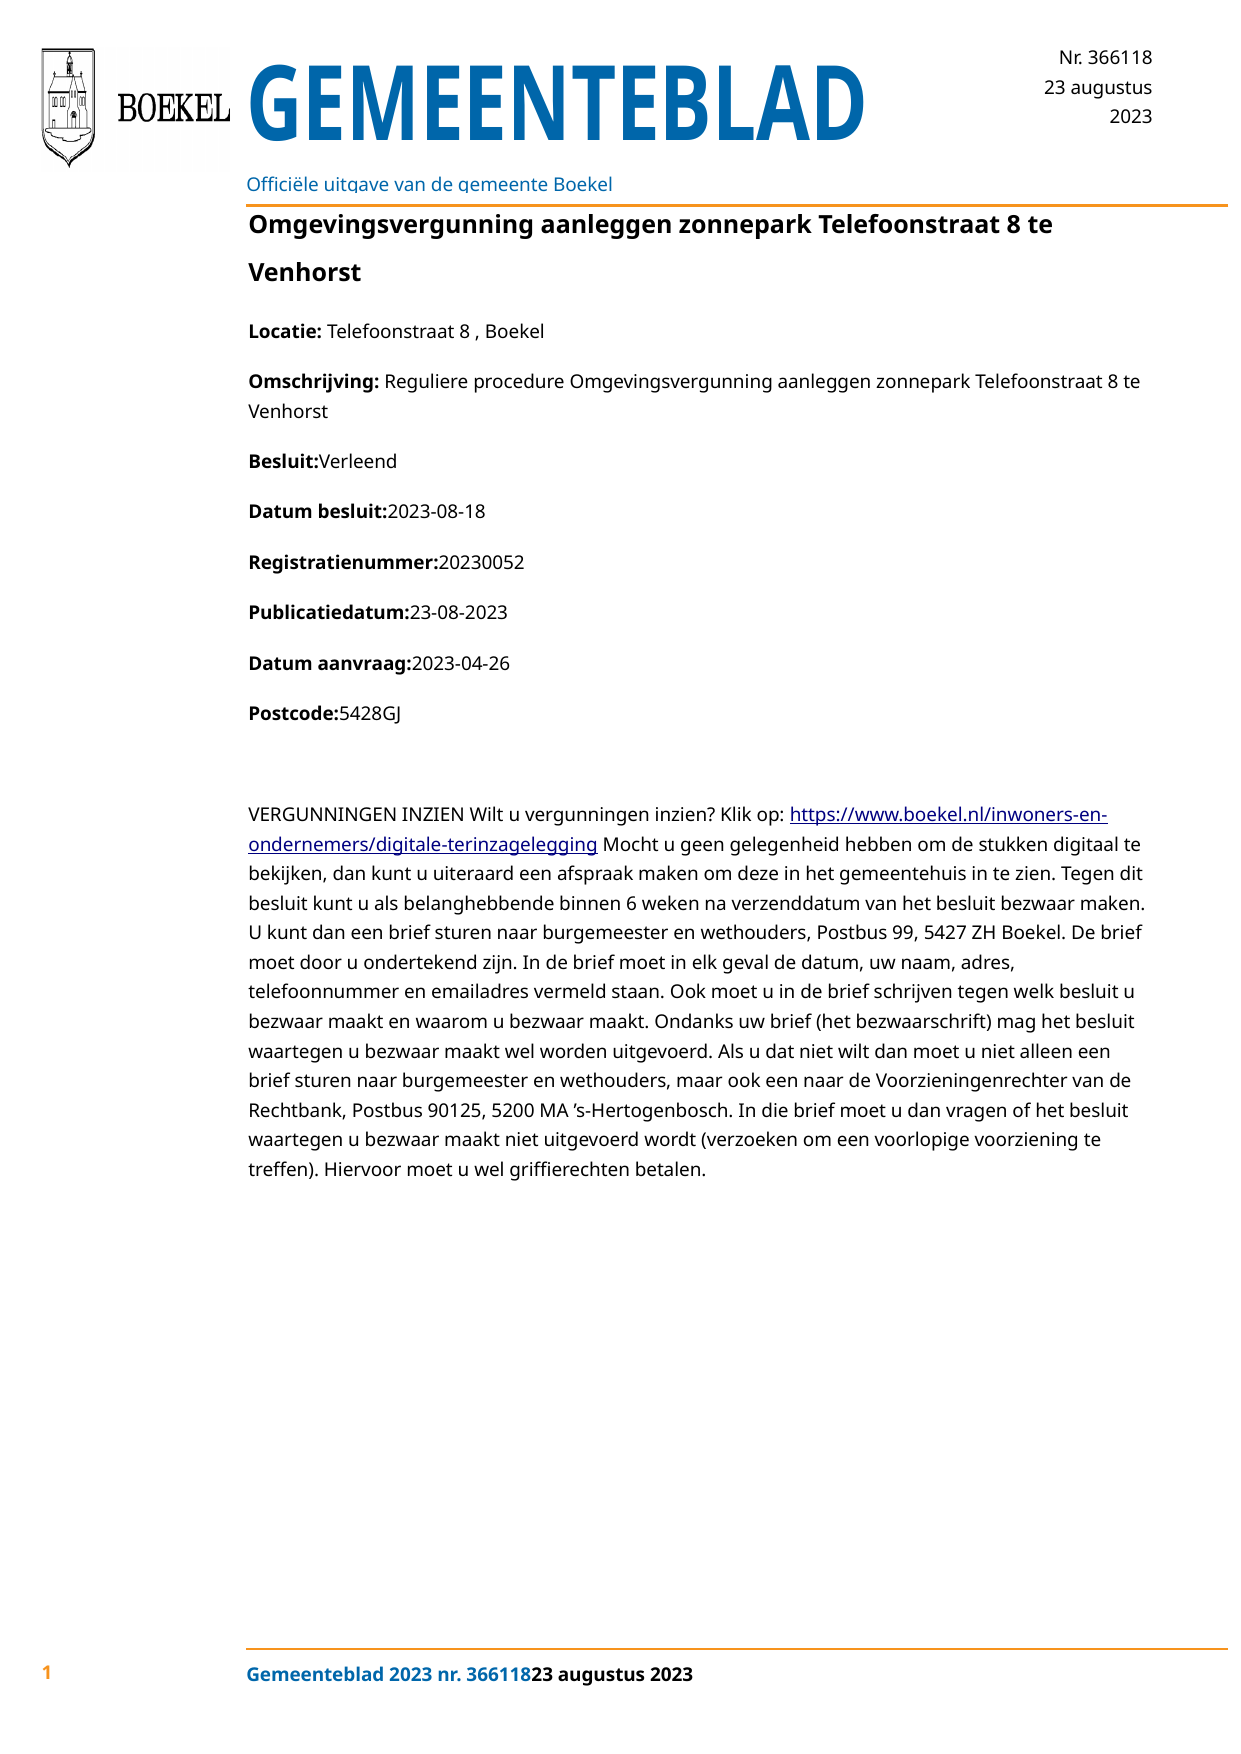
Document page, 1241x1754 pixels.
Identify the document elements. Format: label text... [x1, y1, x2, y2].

text Omschrijving: Reguliere procedure Omgevingsvergunning aanleggen zonnepark Telefoonstraat 8 te Venhorst [248, 368, 1152, 424]
text Datum aanvraag:2023-04-26 [248, 650, 1152, 676]
picture [41, 47, 231, 172]
text Locatie: Telefoonstraat 8 , Boekel [248, 318, 1152, 344]
text VERGUNNINGEN INZIEN Wilt u vergunningen inzien? Klik op: https://www.boekel.nl/inwoners-en-ondernemers/digitale-terinzagelegging Mocht u geen gelegenheid hebben om de stukken digitaal te bekijken, dan kunt u uiteraard een afspraak maken om deze in het gemeentehuis in te zien. Tegen dit besluit kunt u als belanghebbende binnen 6 weken na verzenddatum van het besluit bezwaar maken. U kunt dan een brief sturen naar burgemeester en wethouders, Postbus 99, 5427 ZH Boekel. De brief moet door u ondertekend zijn. In de brief moet in elk geval de datum, uw naam, adres, telefoonnummer en emailadres vermeld staan. Ook moet u in de brief schrijven tegen welk besluit u bezwaar maakt en waarom u bezwaar maakt. Ondanks uw brief (het bezwaarschrift) mag het besluit waartegen u bezwaar maakt wel worden uitgevoerd. Als u dat niet wilt dan moet u niet alleen een brief sturen naar burgemeester en wethouders, maar ook een naar de Voorzieningenrechter van de Rechtbank, Postbus 90125, 5200 MA ’s-Hertogenbosch. In die brief moet u dan vragen of het besluit waartegen u bezwaar maakt niet uitgevoerd wordt (verzoeken om een voorlopige voorziening te treffen). Hiervoor moet u wel griffierechten betalen. [248, 801, 1152, 1182]
text Registratienummer:20230052 [248, 549, 1152, 575]
text Publicatiedatum:23-08-2023 [248, 599, 1152, 625]
text Postcode:5428GJ [248, 700, 1152, 726]
text Omgevingsvergunning aanleggen zonnepark Telefoonstraat 8 te Venhorst [248, 207, 1152, 288]
text Besluit:Verleend [248, 448, 1152, 474]
text Datum besluit:2023-08-18 [248, 499, 1152, 524]
